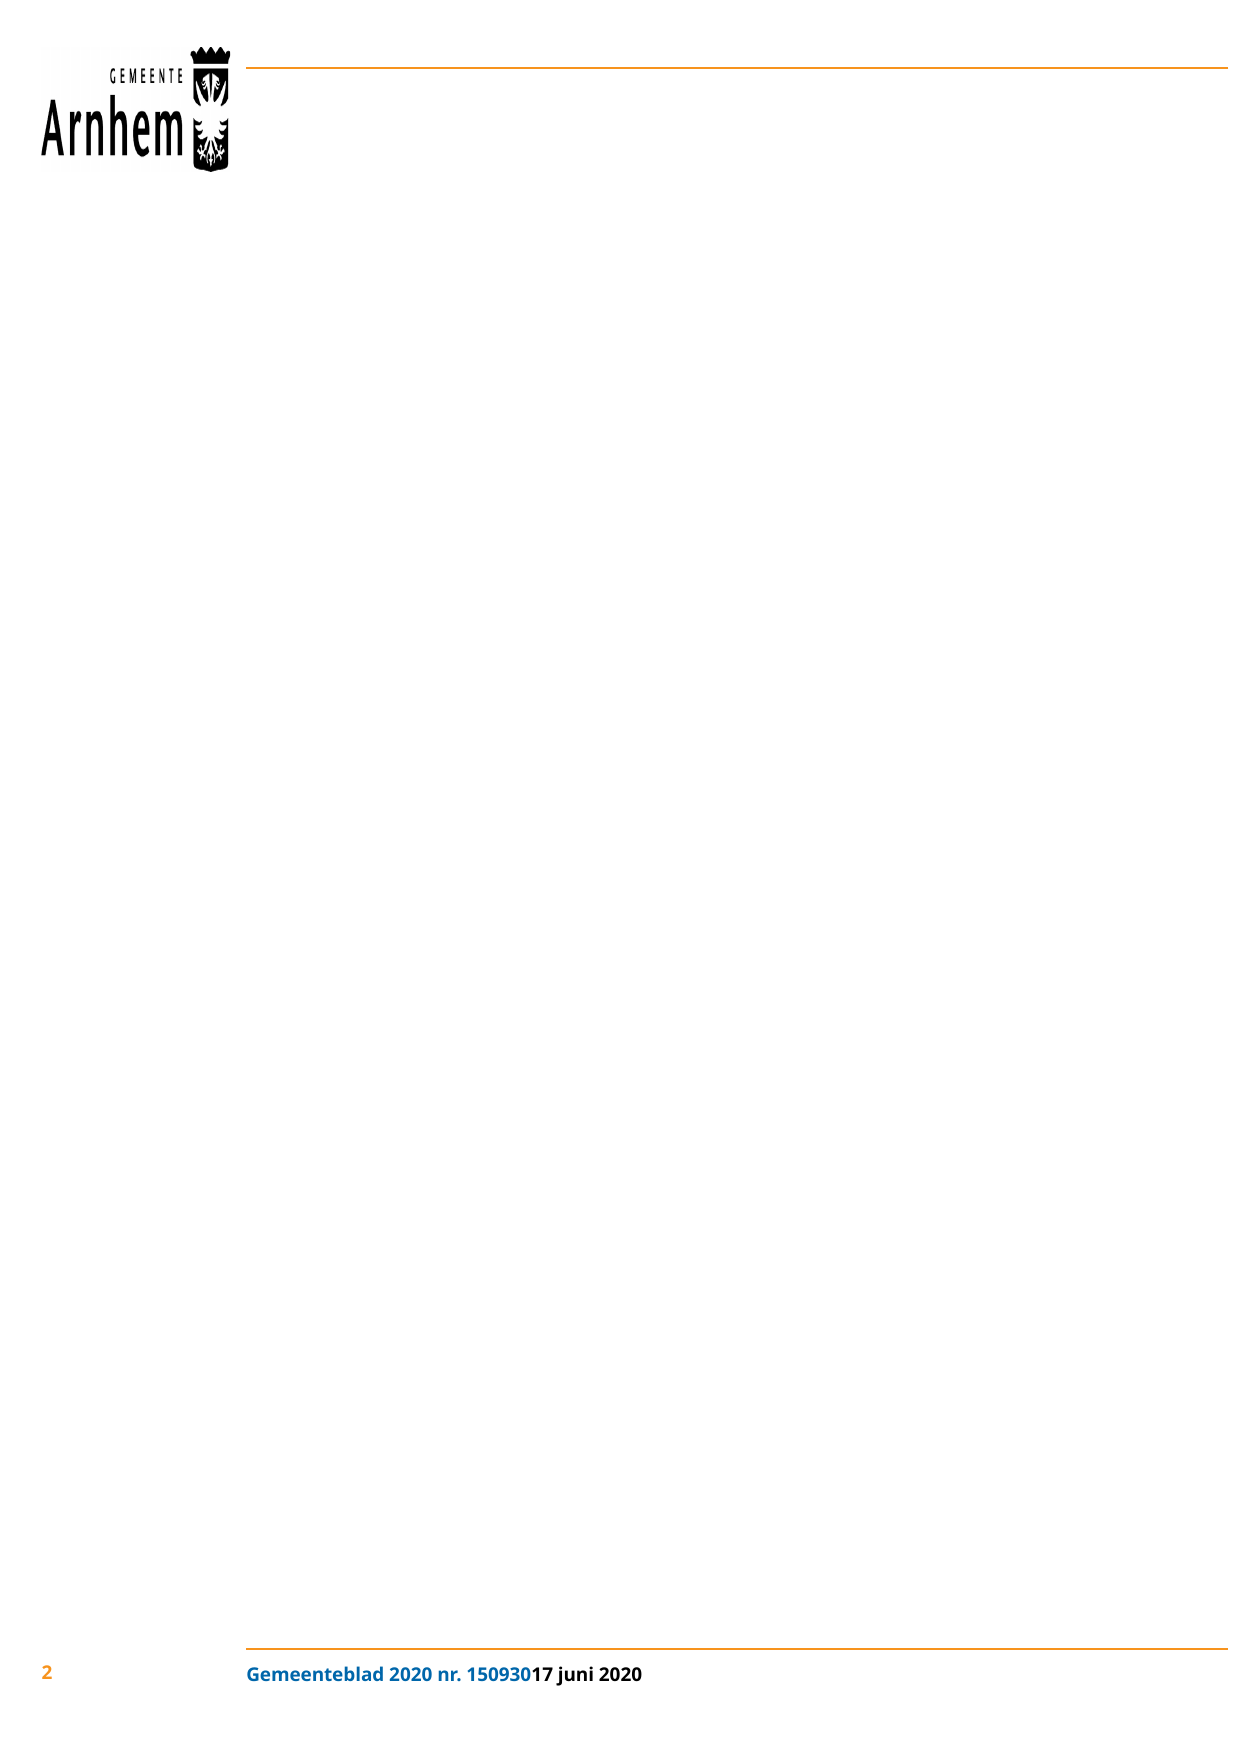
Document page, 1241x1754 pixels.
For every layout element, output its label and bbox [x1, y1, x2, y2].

picture [41, 47, 231, 172]
